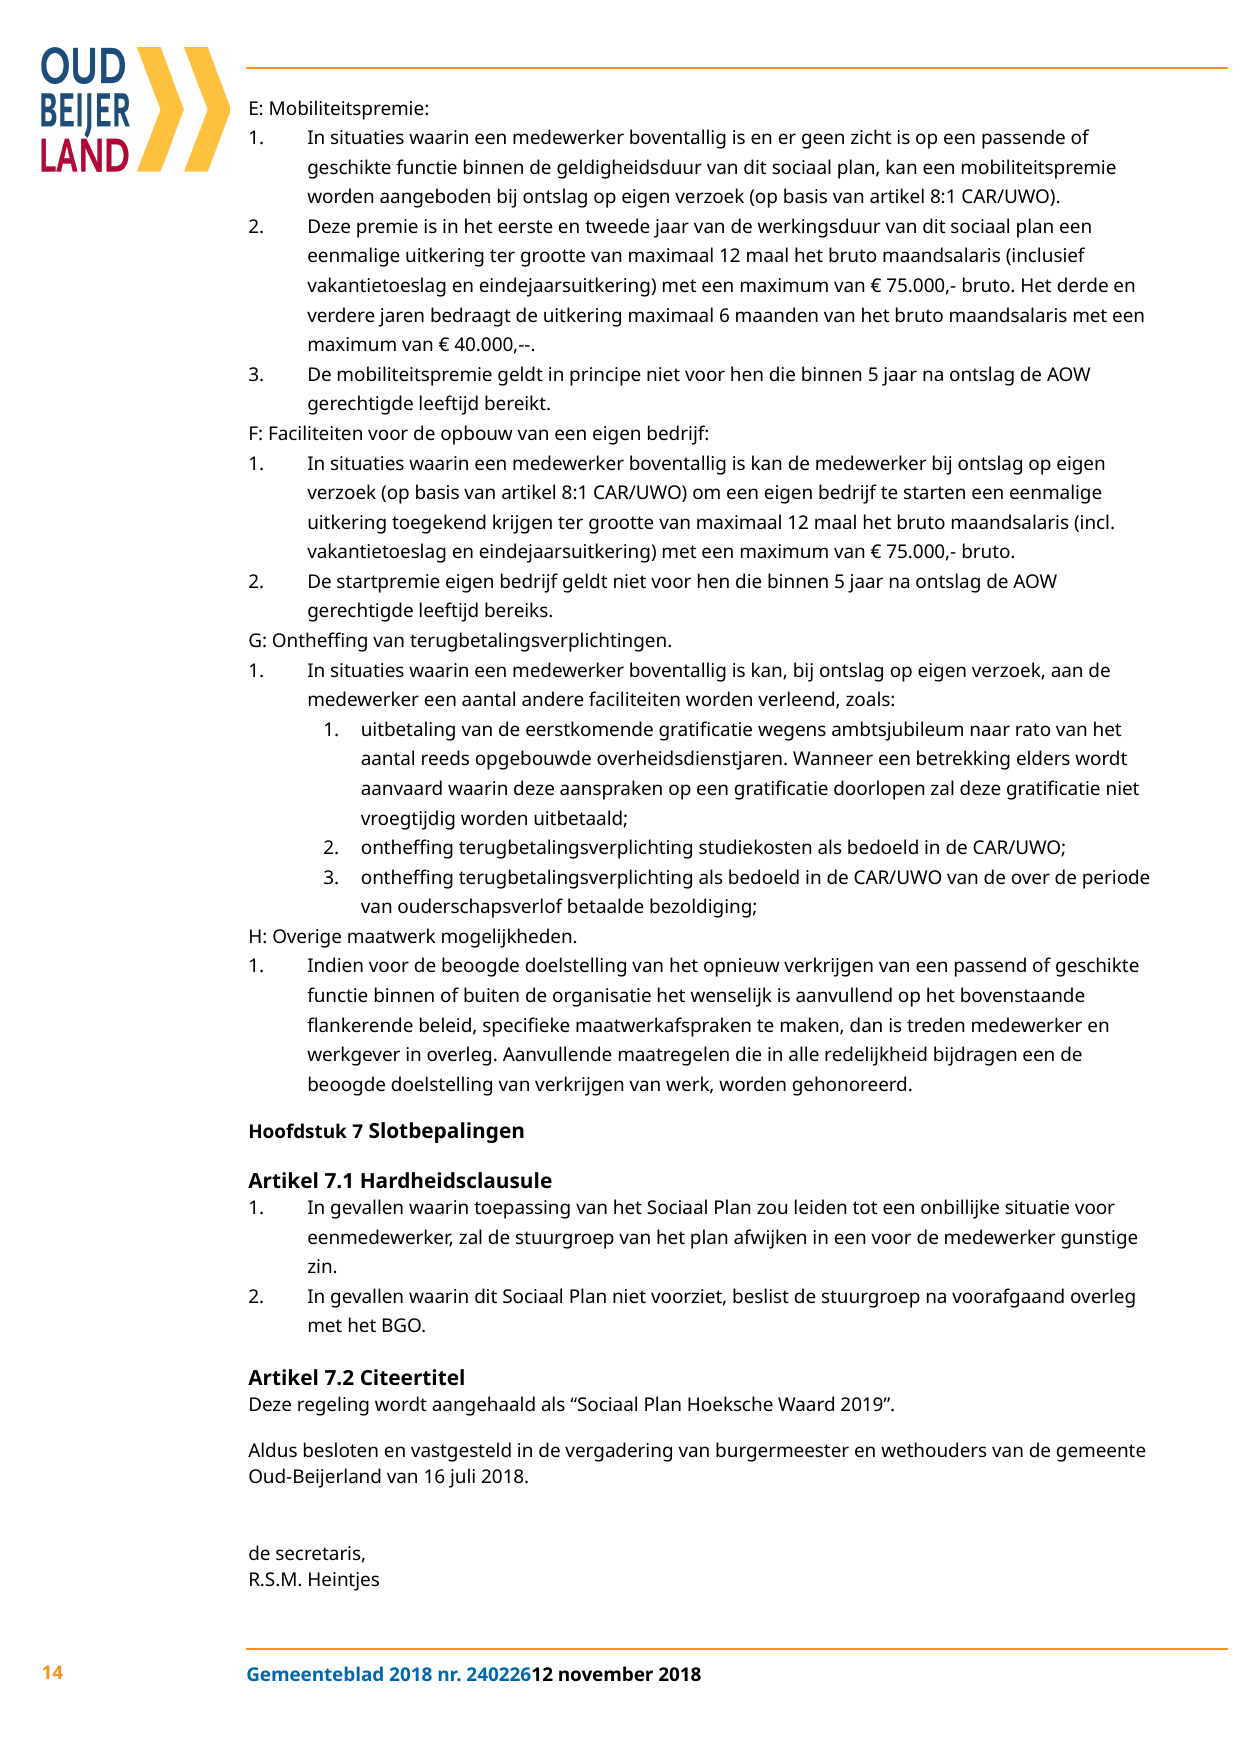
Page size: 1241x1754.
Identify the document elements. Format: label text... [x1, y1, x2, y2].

text de secretaris, [248, 1540, 1152, 1566]
text Artikel 7.2 Citeertitel [248, 1363, 1152, 1392]
text Deze regeling wordt aangehaald als “Sociaal Plan Hoeksche Waard 2019”. [248, 1392, 1152, 1417]
list ontheffing terugbetalingsverplichting als bedoeld in de CAR/UWO van de over de periode van ouderschapsverlof betaalde bezoldiging; [323, 864, 1152, 919]
text H: Overige maatwerk mogelijkheden. [248, 923, 1152, 949]
list In situaties waarin een medewerker boventallig is en er geen zicht is op een passende of geschikte functie binnen de geldigheidsduur van dit sociaal plan, kan een mobiliteitspremie worden aangeboden bij ontslag op eigen verzoek (op basis van artikel 8:1 CAR/UWO). [248, 124, 1152, 209]
list De mobiliteitspremie geldt in principe niet voor hen die binnen 5 jaar na ontslag de AOW gerechtigde leeftijd bereikt. [248, 361, 1152, 416]
text Aldus besloten en vastgesteld in de vergadering van burgermeester en wethouders van de gemeente Oud-Beijerland van 16 juli 2018. [248, 1437, 1152, 1489]
list Indien voor de beoogde doelstelling van het opnieuw verkrijgen van een passend of geschikte functie binnen of buiten de organisatie het wenselijk is aanvullend op het bovenstaande flankerende beleid, specifieke maatwerkafspraken te maken, dan is treden medewerker en werkgever in overleg. Aanvullende maatregelen die in alle redelijkheid bijdragen een de beoogde doelstelling van verkrijgen van werk, worden gehonoreerd. [248, 953, 1152, 1097]
text Artikel 7.1 Hardheidsclausule [248, 1166, 1152, 1194]
picture [41, 47, 231, 172]
list De startpremie eigen bedrijf geldt niet voor hen die binnen 5 jaar na ontslag de AOW gerechtigde leeftijd bereiks. [248, 568, 1152, 623]
list In gevallen waarin dit Sociaal Plan niet voorziet, beslist de stuurgroep na voorafgaand overleg met het BGO. [248, 1283, 1152, 1338]
list ontheffing terugbetalingsverplichting studiekosten als bedoeld in de CAR/UWO; [323, 834, 1152, 860]
list In gevallen waarin toepassing van het Sociaal Plan zou leiden tot een onbillijke situatie voor eenmedewerker, zal de stuurgroep van het plan afwijken in een voor de medewerker gunstige zin. [248, 1194, 1152, 1279]
text R.S.M. Heintjes [248, 1566, 1152, 1592]
text F: Faciliteiten voor de opbouw van een eigen bedrijf: [248, 420, 1152, 446]
text G: Ontheffing van terugbetalingsverplichtingen. [248, 627, 1152, 653]
list uitbetaling van de eerstkomende gratificatie wegens ambtsjubileum naar rato van het aantal reeds opgebouwde overheidsdienstjaren. Wanneer een betrekking elders wordt aanvaard waarin deze aanspraken op een gratificatie doorlopen zal deze gratificatie niet vroegtijdig worden uitbetaald; [323, 716, 1152, 831]
list In situaties waarin een medewerker boventallig is kan, bij ontslag op eigen verzoek, aan de medewerker een aantal andere faciliteiten worden verleend, zoals: [248, 657, 1152, 712]
text E: Mobiliteitspremie: [248, 95, 1152, 121]
list In situaties waarin een medewerker boventallig is kan de medewerker bij ontslag op eigen verzoek (op basis van artikel 8:1 CAR/UWO) om een eigen bedrijf te starten een eenmalige uitkering toegekend krijgen ter grootte van maximaal 12 maal het bruto maandsalaris (incl. vakantietoeslag en eindejaarsuitkering) met een maximum van € 75.000,- bruto. [248, 450, 1152, 564]
list Deze premie is in het eerste en tweede jaar van de werkingsduur van dit sociaal plan een eenmalige uitkering ter grootte van maximaal 12 maal het bruto maandsalaris (inclusief vakantietoeslag en eindejaarsuitkering) met een maximum van € 75.000,- bruto. Het derde en verdere jaren bedraagt de uitkering maximaal 6 maanden van het bruto maandsalaris met een maximum van € 40.000,--. [248, 213, 1152, 357]
text Hoofdstuk 7 Slotbepalingen [248, 1117, 1152, 1145]
